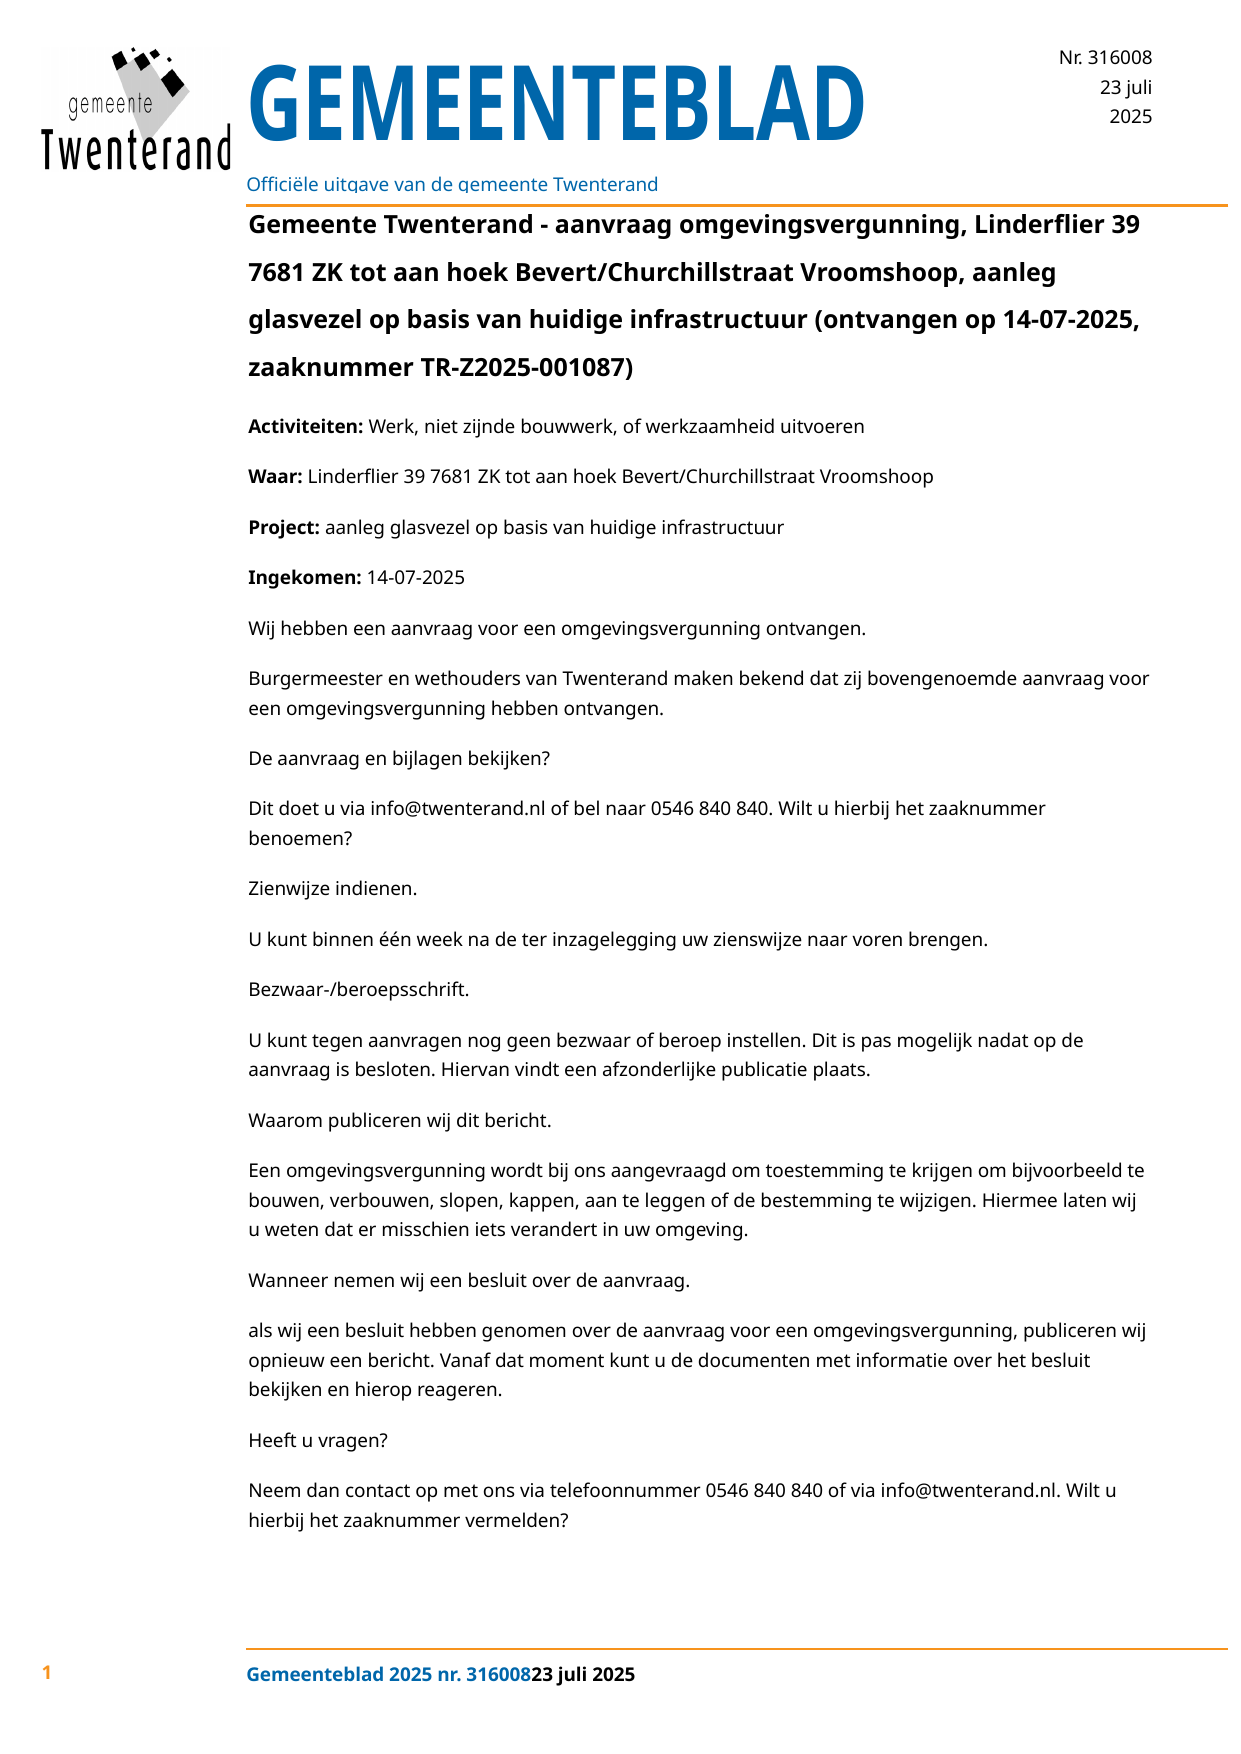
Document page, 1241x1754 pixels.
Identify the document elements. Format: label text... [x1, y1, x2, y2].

text Dit doet u via info@twenterand.nl of bel naar 0546 840 840. Wilt u hierbij het zaaknummer benoemen? [248, 796, 1152, 851]
text Project: aanleg glasvezel op basis van huidige infrastructuur [248, 514, 1152, 540]
text U kunt tegen aanvragen nog geen bezwaar of beroep instellen. Dit is pas mogelijk nadat op de aanvraag is besloten. Hiervan vindt een afzonderlijke publicatie plaats. [248, 1027, 1152, 1082]
picture [41, 47, 231, 172]
text Wij hebben een aanvraag voor een omgevingsvergunning ontvangen. [248, 615, 1152, 641]
text Wanneer nemen wij een besluit over de aanvraag. [248, 1267, 1152, 1293]
text Zienwijze indienen. [248, 876, 1152, 901]
text Activiteiten: Werk, niet zijnde bouwwerk, of werkzaamheid uitvoeren [248, 413, 1152, 439]
text Heeft u vragen? [248, 1427, 1152, 1453]
text De aanvraag en bijlagen bekijken? [248, 745, 1152, 771]
text Burgermeester en wethouders van Twenterand maken bekend dat zij bovengenoemde aanvraag voor een omgevingsvergunning hebben ontvangen. [248, 665, 1152, 721]
text Een omgevingsvergunning wordt bij ons aangevraagd om toestemming te krijgen om bijvoorbeeld te bouwen, verbouwen, slopen, kappen, aan te leggen of de bestemming te wijzigen. Hiermee laten wij u weten dat er misschien iets verandert in uw omgeving. [248, 1157, 1152, 1242]
text Neem dan contact op met ons via telefoonnummer 0546 840 840 of via info@twenterand.nl. Wilt u hierbij het zaaknummer vermelden? [248, 1477, 1152, 1533]
text Ingekomen: 14-07-2025 [248, 564, 1152, 590]
text Bezwaar-/beroepsschrift. [248, 976, 1152, 1002]
text als wij een besluit hebben genomen over de aanvraag voor een omgevingsvergunning, publiceren wij opnieuw een bericht. Vanaf dat moment kunt u de documenten met informatie over het besluit bekijken en hierop reageren. [248, 1317, 1152, 1402]
text Waar: Linderflier 39 7681 ZK tot aan hoek Bevert/Churchillstraat Vroomshoop [248, 463, 1152, 489]
text U kunt binnen één week na de ter inzagelegging uw zienswijze naar voren brengen. [248, 926, 1152, 952]
text Gemeente Twenterand - aanvraag omgevingsvergunning, Linderflier 39 7681 ZK tot aan hoek Bevert/Churchillstraat Vroomshoop, aanleg glasvezel op basis van huidige infrastructuur (ontvangen op 14-07-2025, zaaknummer TR-Z2025-001087) [248, 207, 1152, 384]
text Waarom publiceren wij dit bericht. [248, 1107, 1152, 1133]
